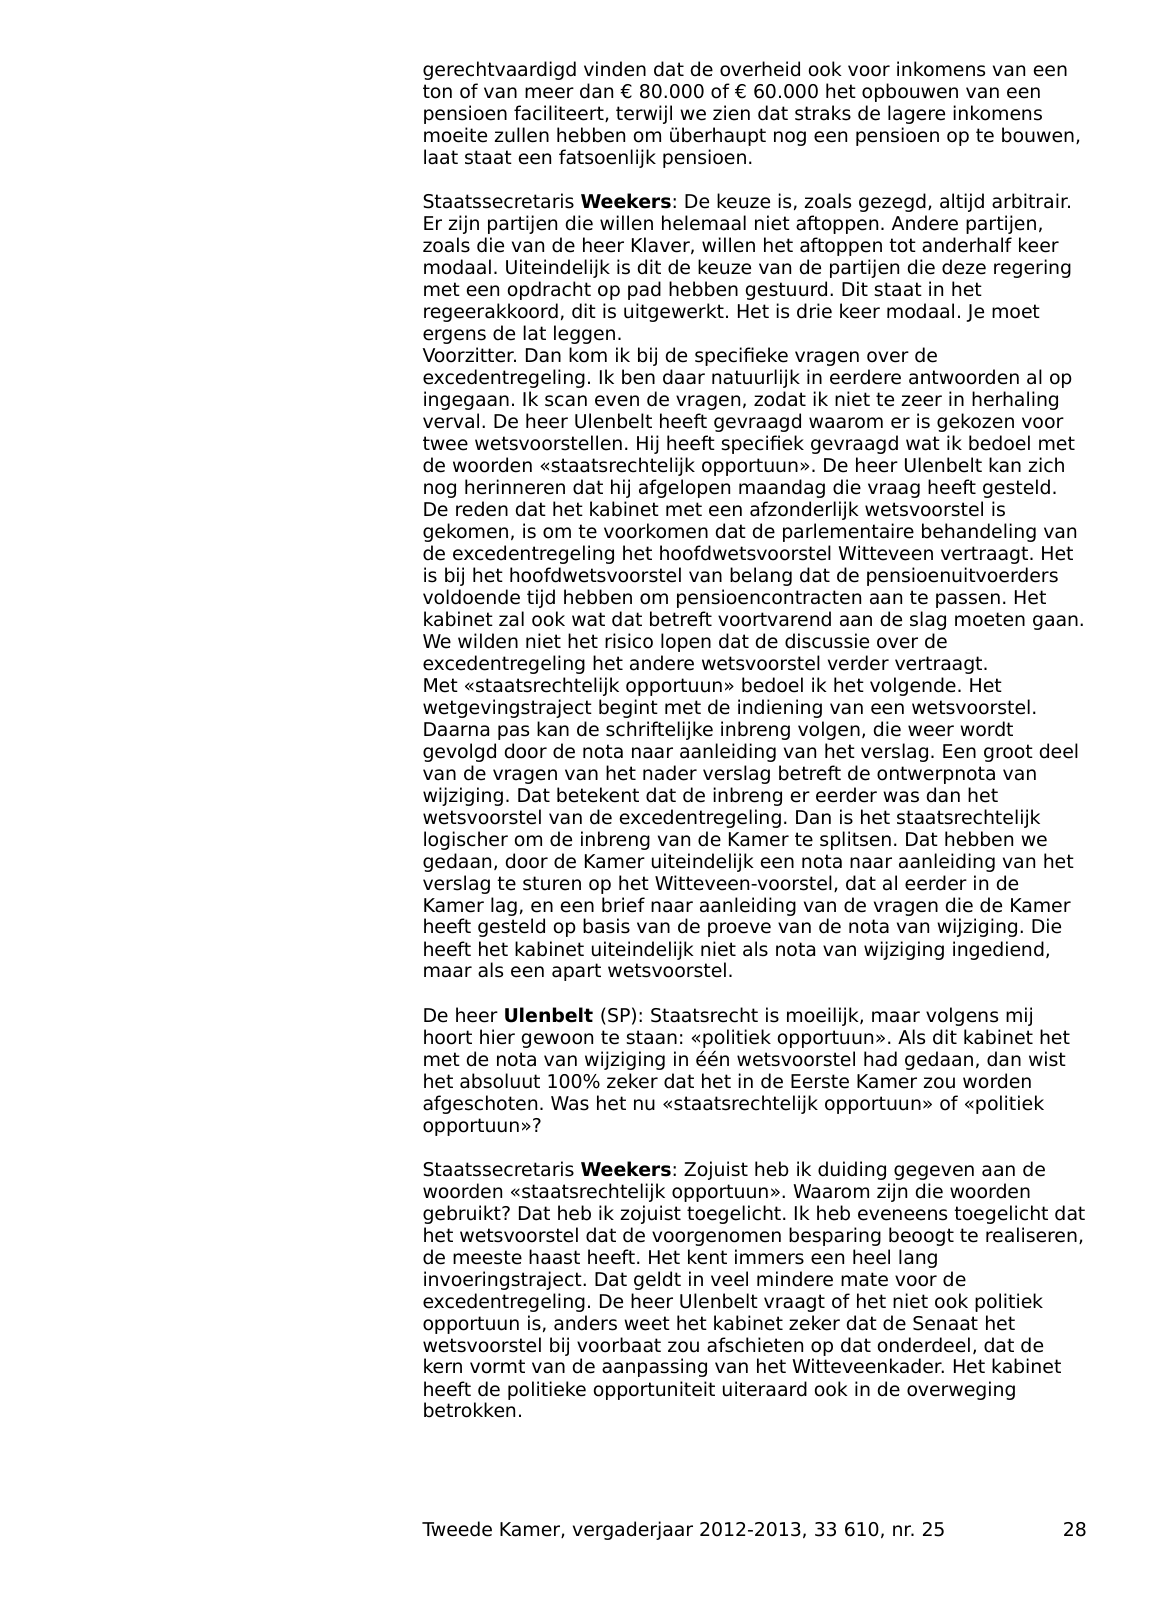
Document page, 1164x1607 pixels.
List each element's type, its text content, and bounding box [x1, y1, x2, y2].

text Staatssecretaris Weekers: Zojuist heb ik duiding gegeven aan de woorden «staatsrechtelijk opportuun». Waarom zijn die woorden gebruikt? Dat heb ik zojuist toegelicht. Ik heb eveneens toegelicht dat het wetsvoorstel dat de voorgenomen besparing beoogt te realiseren, de meeste haast heeft. Het kent immers een heel lang invoeringstraject. Dat geldt in veel mindere mate voor de excedentregeling. De heer Ulenbelt vraagt of het niet ook politiek opportuun is, anders weet het kabinet zeker dat de Senaat het wetsvoorstel bij voorbaat zou afschieten op dat onderdeel, dat de kern vormt van de aanpassing van het Witteveenkader. Het kabinet heeft de politieke opportuniteit uiteraard ook in de overweging betrokken. [422, 1159, 1087, 1422]
text Met «staatsrechtelijk opportuun» bedoel ik het volgende. Het wetgevingstraject begint met de indiening van een wetsvoorstel. Daarna pas kan de schriftelijke inbreng volgen, die weer wordt gevolgd door de nota naar aanleiding van het verslag. Een groot deel van de vragen van het nader verslag betreft de ontwerpnota van wijziging. Dat betekent dat de inbreng er eerder was dan het wetsvoorstel van de excedentregeling. Dan is het staatsrechtelijk logischer om de inbreng van de Kamer te splitsen. Dat hebben we gedaan, door de Kamer uiteindelijk een nota naar aanleiding van het verslag te sturen op het Witteveen-voorstel, dat al eerder in de Kamer lag, en een brief naar aanleiding van de vragen die de Kamer heeft gesteld op basis van de proeve van de nota van wijziging. Die heeft het kabinet uiteindelijk niet als nota van wijziging ingediend, maar als een apart wetsvoorstel. [422, 675, 1087, 982]
text gerechtvaardigd vinden dat de overheid ook voor inkomens van een ton of van meer dan € 80.000 of € 60.000 het opbouwen van een pensioen faciliteert, terwijl we zien dat straks de lagere inkomens moeite zullen hebben om überhaupt nog een pensioen op te bouwen, laat staat een fatsoenlijk pensioen. [422, 59, 1087, 169]
text Staatssecretaris Weekers: De keuze is, zoals gezegd, altijd arbitrair. Er zijn partijen die willen helemaal niet aftoppen. Andere partijen, zoals die van de heer Klaver, willen het aftoppen tot anderhalf keer modaal. Uiteindelijk is dit de keuze van de partijen die deze regering met een opdracht op pad hebben gestuurd. Dit staat in het regeerakkoord, dit is uitgewerkt. Het is drie keer modaal. Je moet ergens de lat leggen. [422, 191, 1087, 345]
text De heer Ulenbelt (SP): Staatsrecht is moeilijk, maar volgens mij hoort hier gewoon te staan: «politiek opportuun». Als dit kabinet het met de nota van wijziging in één wetsvoorstel had gedaan, dan wist het absoluut 100% zeker dat het in de Eerste Kamer zou worden afgeschoten. Was het nu «staatsrechtelijk opportuun» of «politiek opportuun»? [422, 1004, 1087, 1136]
text Voorzitter. Dan kom ik bij de specifieke vragen over de excedentregeling. Ik ben daar natuurlijk in eerdere antwoorden al op ingegaan. Ik scan even de vragen, zodat ik niet te zeer in herhaling verval. De heer Ulenbelt heeft gevraagd waarom er is gekozen voor twee wetsvoorstellen. Hij heeft specifiek gevraagd wat ik bedoel met de woorden «staatsrechtelijk opportuun». De heer Ulenbelt kan zich nog herinneren dat hij afgelopen maandag die vraag heeft gesteld. De reden dat het kabinet met een afzonderlijk wetsvoorstel is gekomen, is om te voorkomen dat de parlementaire behandeling van de excedentregeling het hoofdwetsvoorstel Witteveen vertraagt. Het is bij het hoofdwetsvoorstel van belang dat de pensioenuitvoerders voldoende tijd hebben om pensioencontracten aan te passen. Het kabinet zal ook wat dat betreft voortvarend aan de slag moeten gaan. We wilden niet het risico lopen dat de discussie over de excedentregeling het andere wetsvoorstel verder vertraagt. [422, 345, 1087, 675]
